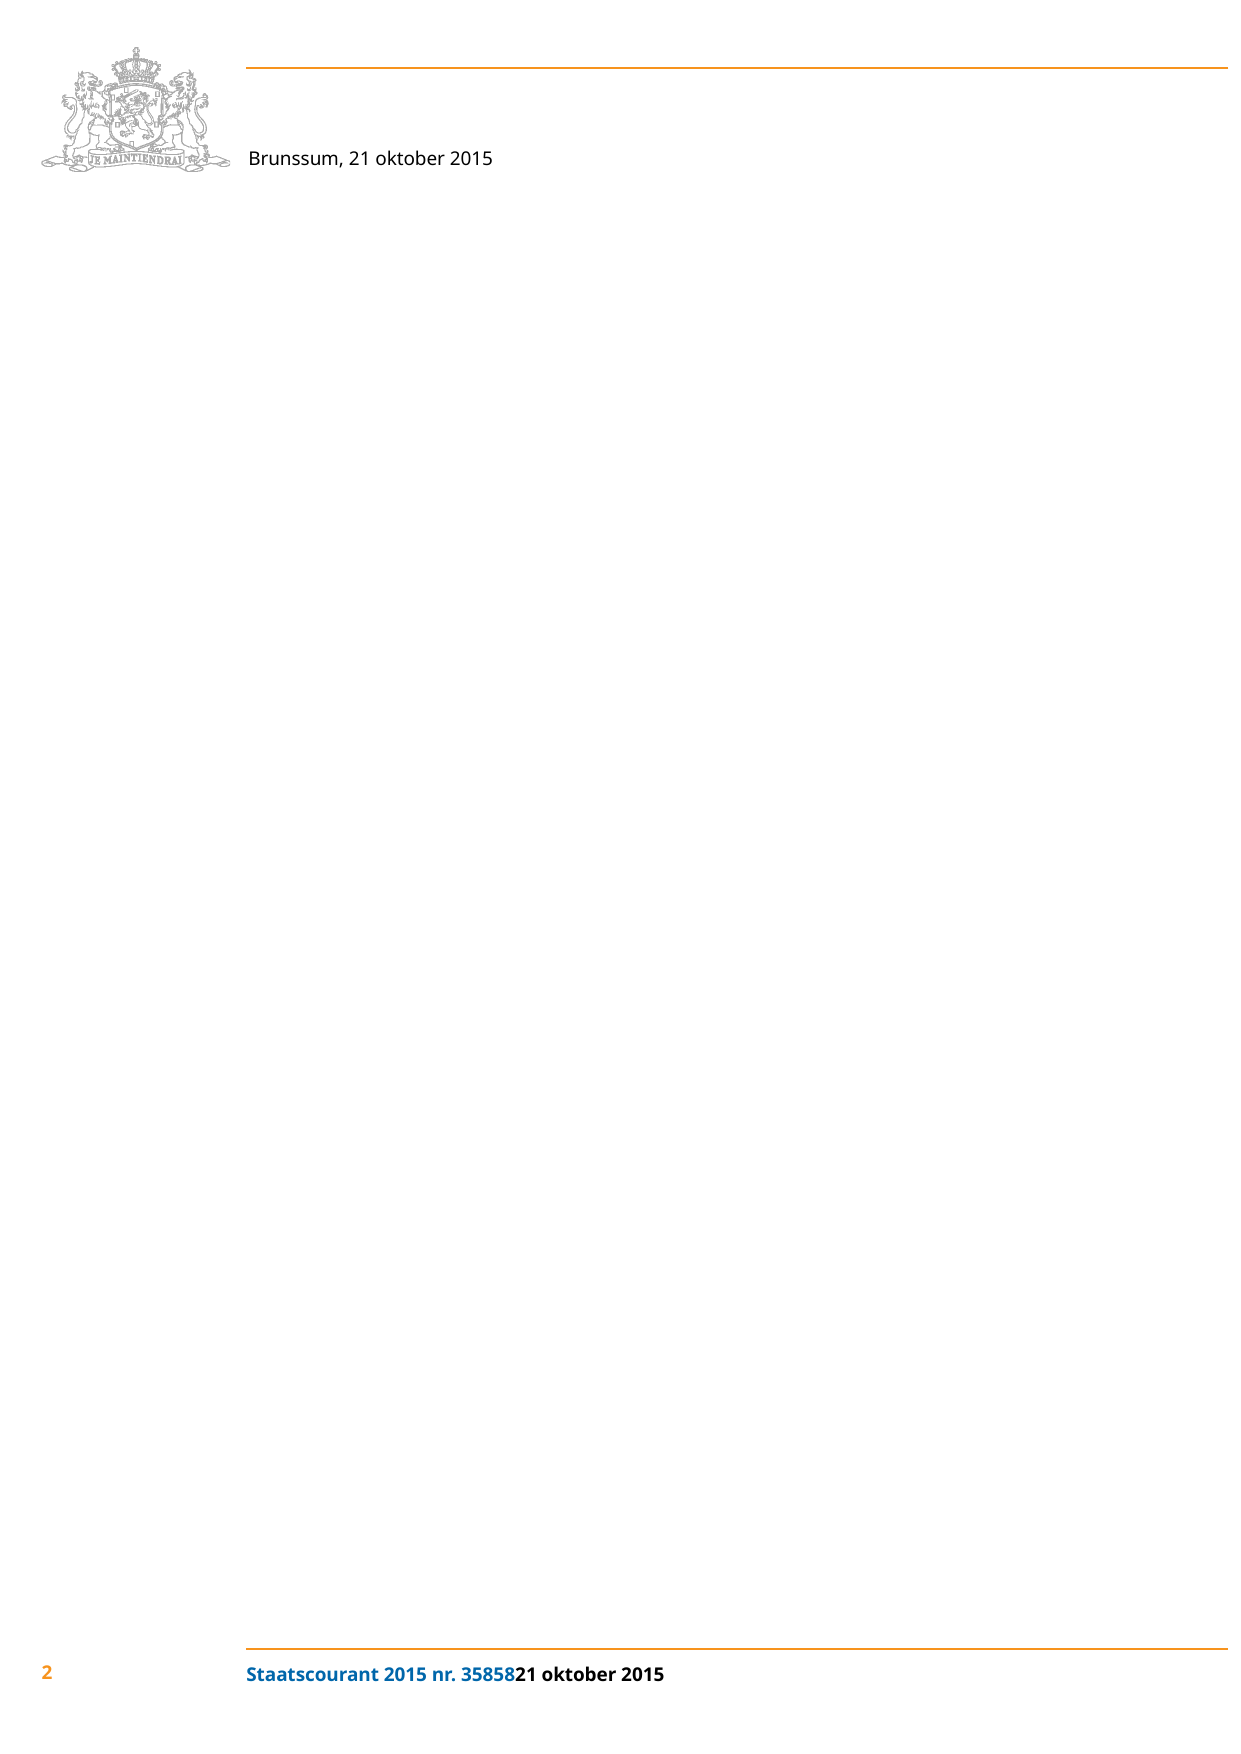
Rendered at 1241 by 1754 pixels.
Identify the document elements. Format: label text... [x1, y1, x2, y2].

picture [41, 47, 231, 172]
text Brunssum, 21 oktober 2015 [248, 145, 1152, 171]
